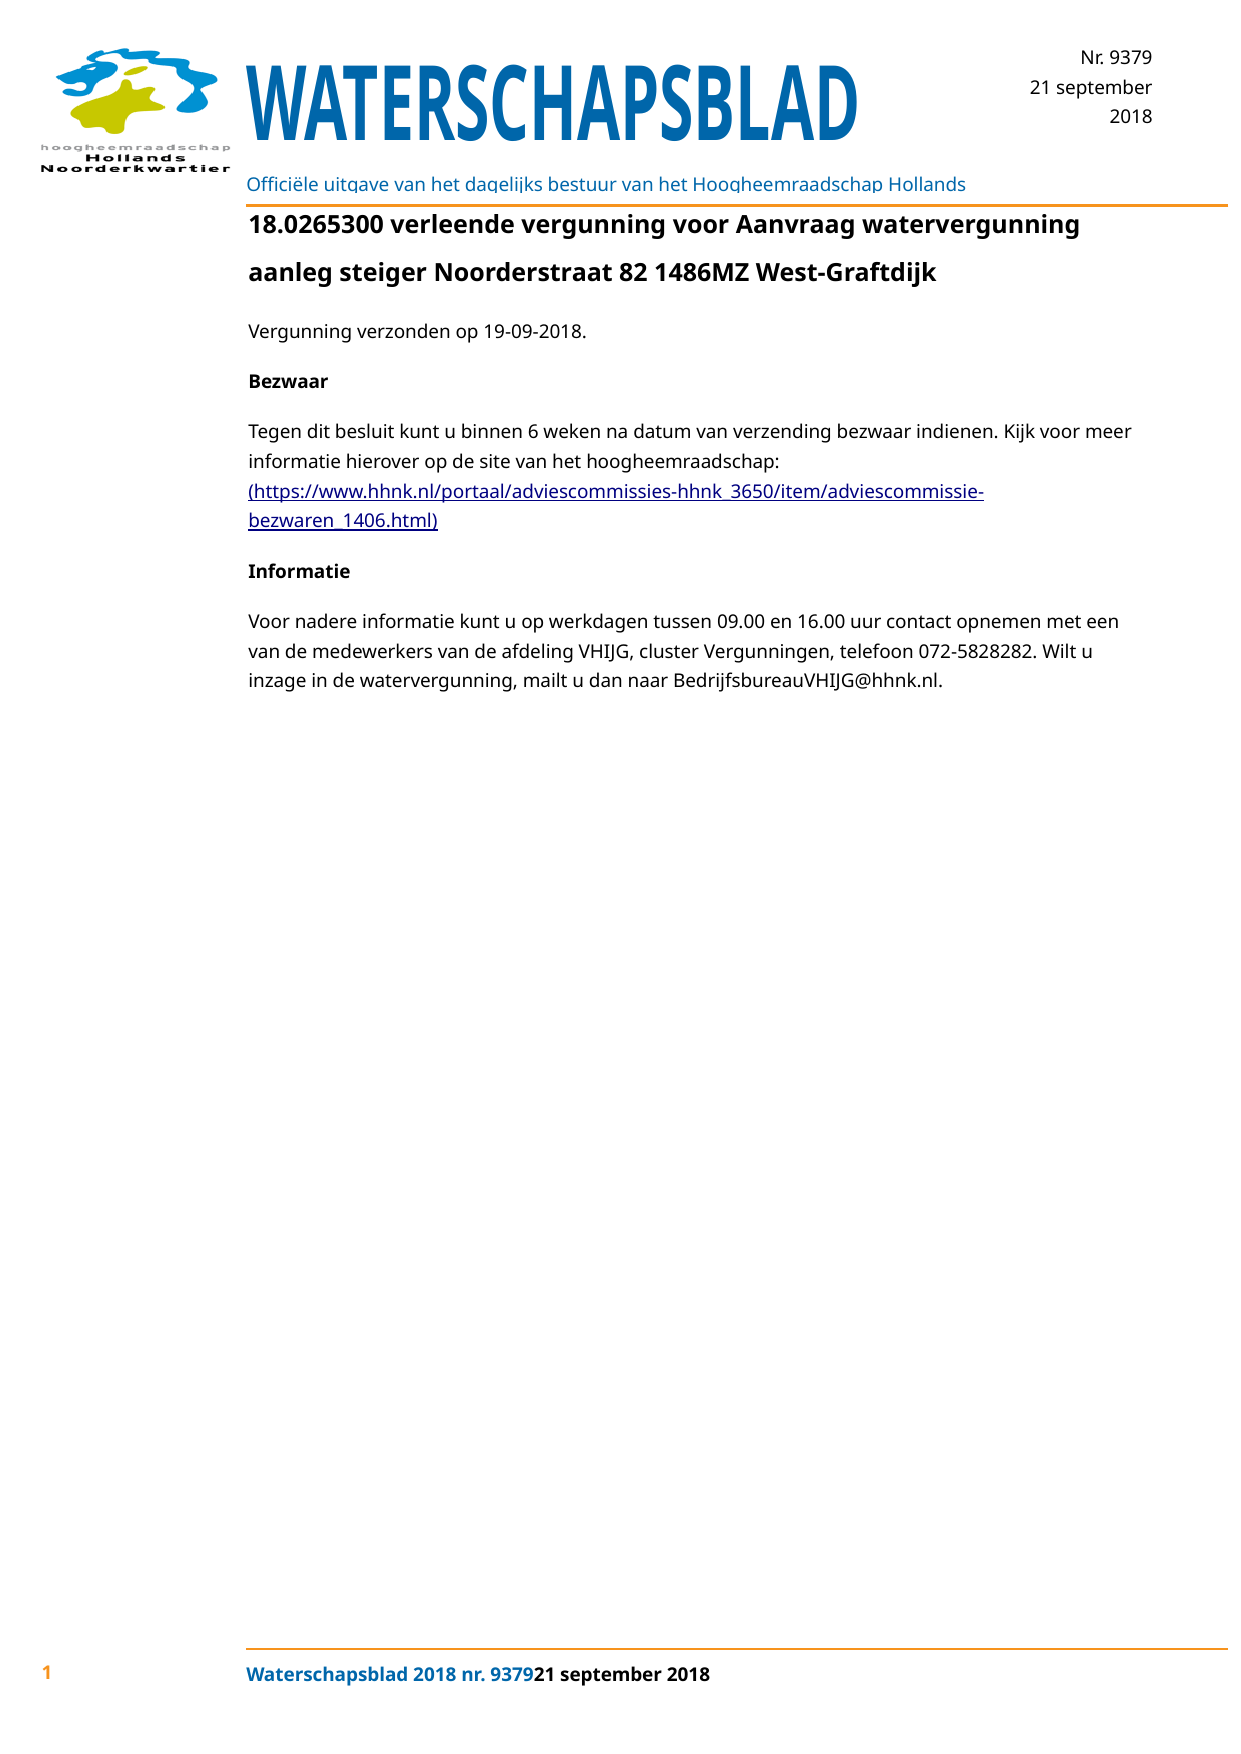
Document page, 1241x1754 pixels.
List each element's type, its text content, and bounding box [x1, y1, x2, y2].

text Tegen dit besluit kunt u binnen 6 weken na datum van verzending bezwaar indienen. Kijk voor meer informatie hierover op de site van het hoogheemraadschap: (https://www.hhnk.nl/portaal/adviescommissies-hhnk_3650/item/adviescommissie-bezwaren_1406.html) [248, 419, 1152, 533]
text 18.0265300 verleende vergunning voor Aanvraag watervergunning aanleg steiger Noorderstraat 82 1486MZ West-Graftdijk [248, 207, 1152, 288]
text Informatie [248, 558, 1152, 584]
picture [41, 47, 231, 172]
text Vergunning verzonden op 19-09-2018. [248, 318, 1152, 344]
text Bezwaar [248, 368, 1152, 394]
text Voor nadere informatie kunt u op werkdagen tussen 09.00 en 16.00 uur contact opnemen met een van de medewerkers van de afdeling VHIJG, cluster Vergunningen, telefoon 072-5828282. Wilt u inzage in de watervergunning, mailt u dan naar BedrijfsbureauVHIJG@hhnk.nl. [248, 608, 1152, 693]
